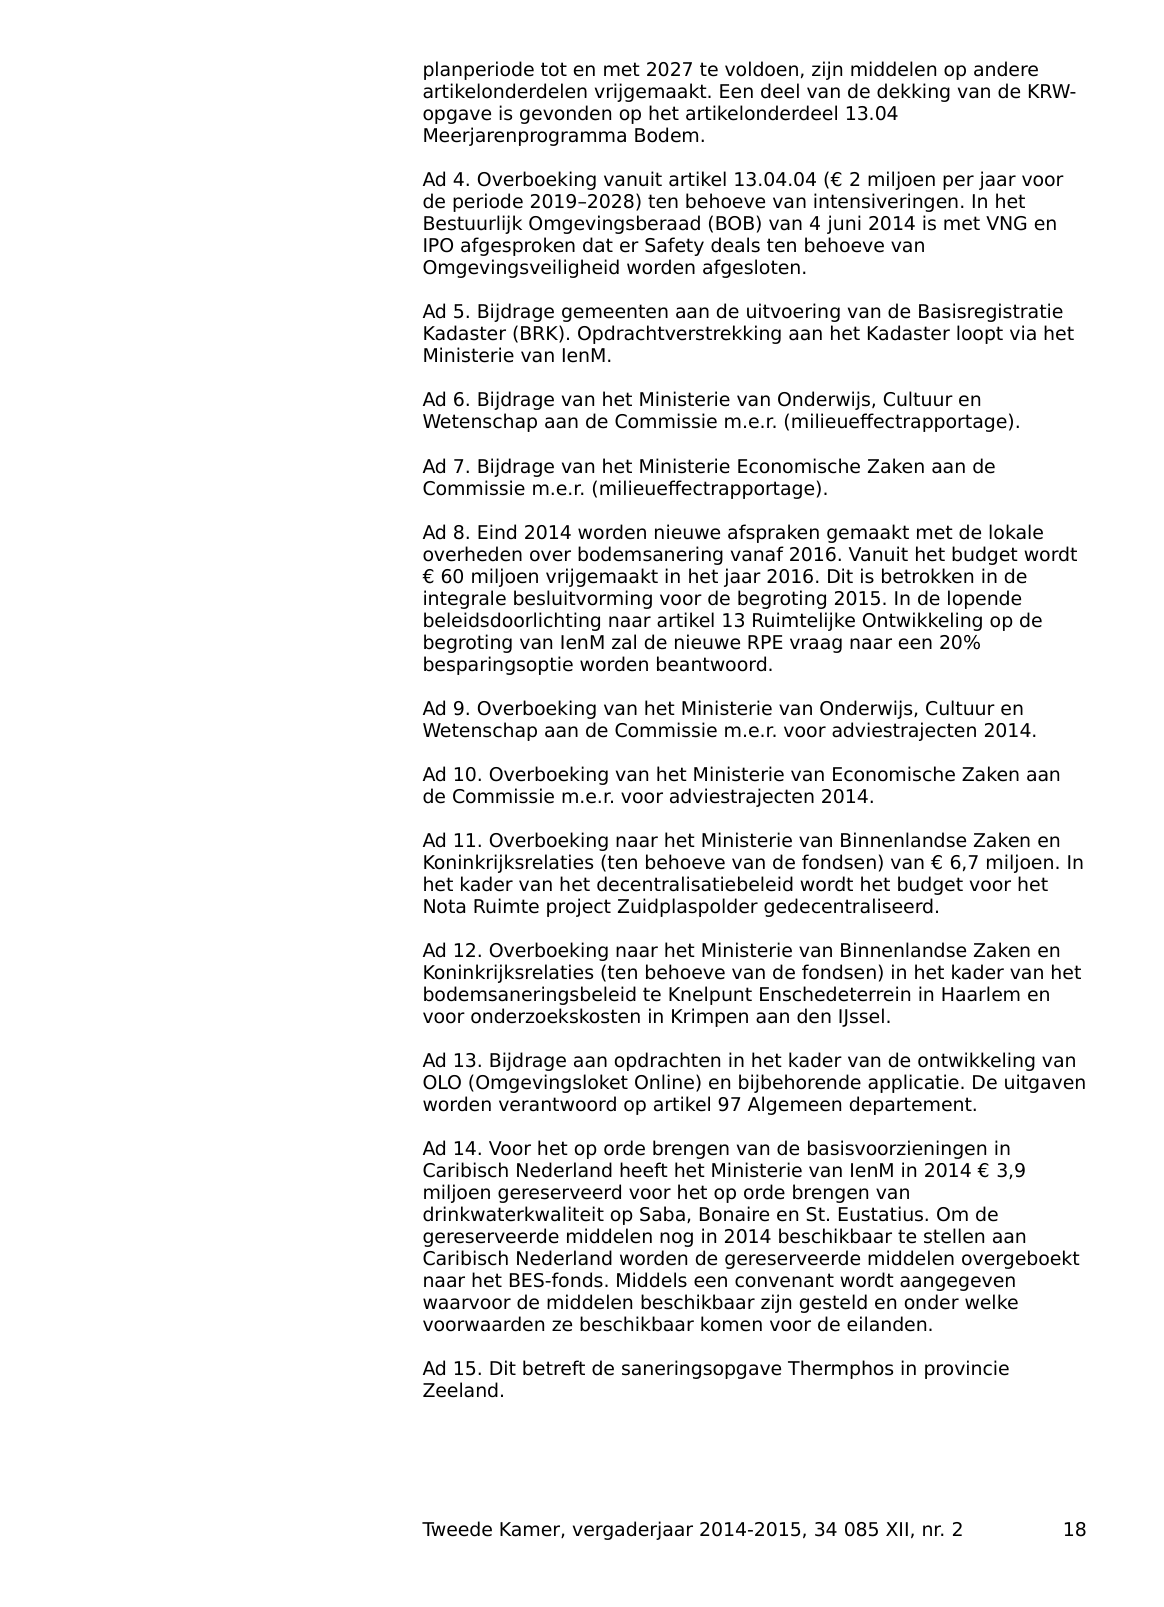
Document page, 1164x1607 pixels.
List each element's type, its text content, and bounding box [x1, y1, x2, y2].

text Ad 4. Overboeking vanuit artikel 13.04.04 (€ 2 miljoen per jaar voor de periode 2019–2028) ten behoeve van intensiveringen. In het Bestuurlijk Omgevingsberaad (BOB) van 4 juni 2014 is met VNG en IPO afgesproken dat er Safety deals ten behoeve van Omgevingsveiligheid worden afgesloten. [422, 169, 1087, 279]
text Ad 9. Overboeking van het Ministerie van Onderwijs, Cultuur en Wetenschap aan de Commissie m.e.r. voor adviestrajecten 2014. [422, 698, 1087, 742]
text Ad 14. Voor het op orde brengen van de basisvoorzieningen in Caribisch Nederland heeft het Ministerie van IenM in 2014 € 3,9 miljoen gereserveerd voor het op orde brengen van drinkwaterkwaliteit op Saba, Bonaire en St. Eustatius. Om de gereserveerde middelen nog in 2014 beschikbaar te stellen aan Caribisch Nederland worden de gereserveerde middelen overgeboekt naar het BES-fonds. Middels een convenant wordt aangegeven waarvoor de middelen beschikbaar zijn gesteld en onder welke voorwaarden ze beschikbaar komen voor de eilanden. [422, 1138, 1087, 1336]
text Ad 6. Bijdrage van het Ministerie van Onderwijs, Cultuur en Wetenschap aan de Commissie m.e.r. (milieueffectrapportage). [422, 389, 1087, 433]
text Ad 12. Overboeking naar het Ministerie van Binnenlandse Zaken en Koninkrijksrelaties (ten behoeve van de fondsen) in het kader van het bodemsaneringsbeleid te Knelpunt Enschedeterrein in Haarlem en voor onderzoekskosten in Krimpen aan den IJssel. [422, 940, 1087, 1028]
text Ad 8. Eind 2014 worden nieuwe afspraken gemaakt met de lokale overheden over bodemsanering vanaf 2016. Vanuit het budget wordt € 60 miljoen vrijgemaakt in het jaar 2016. Dit is betrokken in de integrale besluitvorming voor de begroting 2015. In de lopende beleidsdoorlichting naar artikel 13 Ruimtelijke Ontwikkeling op de begroting van IenM zal de nieuwe RPE vraag naar een 20% besparingsoptie worden beantwoord. [422, 522, 1087, 676]
text Ad 10. Overboeking van het Ministerie van Economische Zaken aan de Commissie m.e.r. voor adviestrajecten 2014. [422, 764, 1087, 808]
text Ad 7. Bijdrage van het Ministerie Economische Zaken aan de Commissie m.e.r. (milieueffectrapportage). [422, 456, 1087, 499]
text Ad 5. Bijdrage gemeenten aan de uitvoering van de Basisregistratie Kadaster (BRK). Opdrachtverstrekking aan het Kadaster loopt via het Ministerie van IenM. [422, 301, 1087, 367]
text Ad 11. Overboeking naar het Ministerie van Binnenlandse Zaken en Koninkrijksrelaties (ten behoeve van de fondsen) van € 6,7 miljoen. In het kader van het decentralisatiebeleid wordt het budget voor het Nota Ruimte project Zuidplaspolder gedecentraliseerd. [422, 830, 1087, 918]
text planperiode tot en met 2027 te voldoen, zijn middelen op andere artikelonderdelen vrijgemaakt. Een deel van de dekking van de KRW-opgave is gevonden op het artikelonderdeel 13.04 Meerjarenprogramma Bodem. [422, 59, 1087, 147]
text Ad 15. Dit betreft de saneringsopgave Thermphos in provincie Zeeland. [422, 1358, 1087, 1402]
text Ad 13. Bijdrage aan opdrachten in het kader van de ontwikkeling van OLO (Omgevingsloket Online) en bijbehorende applicatie. De uitgaven worden verantwoord op artikel 97 Algemeen departement. [422, 1050, 1087, 1116]
